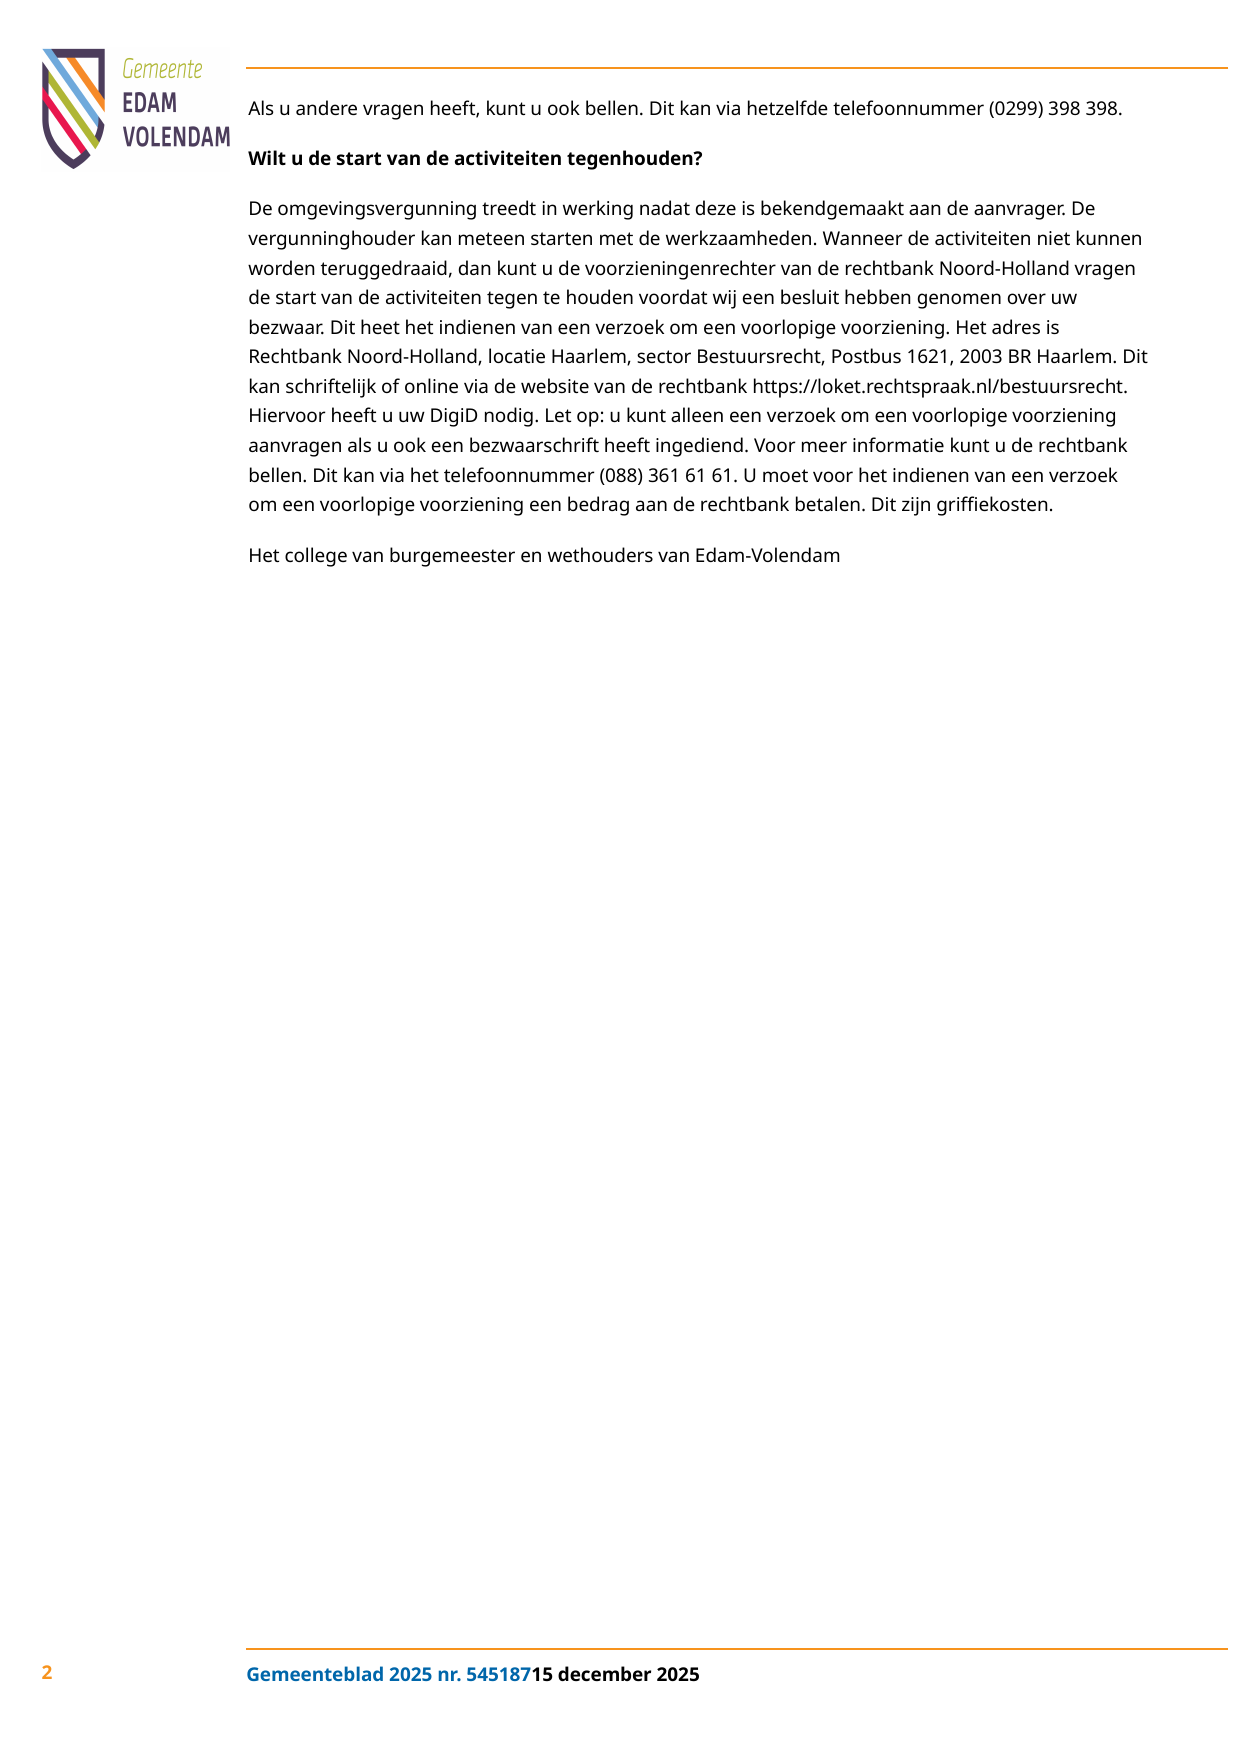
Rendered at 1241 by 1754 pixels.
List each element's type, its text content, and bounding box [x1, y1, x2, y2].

text De omgevingsvergunning treedt in werking nadat deze is bekendgemaakt aan de aanvrager. De vergunninghouder kan meteen starten met de werkzaamheden. Wanneer de activiteiten niet kunnen worden teruggedraaid, dan kunt u de voorzieningenrechter van de rechtbank Noord-Holland vragen de start van de activiteiten tegen te houden voordat wij een besluit hebben genomen over uw bezwaar. Dit heet het indienen van een verzoek om een voorlopige voorziening. Het adres is Rechtbank Noord-Holland, locatie Haarlem, sector Bestuursrecht, Postbus 1621, 2003 BR Haarlem. Dit kan schriftelijk of online via de website van de rechtbank https://loket.rechtspraak.nl/bestuursrecht. Hiervoor heeft u uw DigiD nodig. Let op: u kunt alleen een verzoek om een voorlopige voorziening aanvragen als u ook een bezwaarschrift heeft ingediend. Voor meer informatie kunt u de rechtbank bellen. Dit kan via het telefoonnummer (088) 361 61 61. U moet voor het indienen van een verzoek om een voorlopige voorziening een bedrag aan de rechtbank betalen. Dit zijn griffiekosten. [248, 196, 1152, 517]
text Wilt u de start van de activiteiten tegenhouden? [248, 145, 1152, 171]
text Het college van burgemeester en wethouders van Edam-Volendam [248, 542, 1152, 568]
picture [41, 47, 231, 172]
text Als u andere vragen heeft, kunt u ook bellen. Dit kan via hetzelfde telefoonnummer (0299) 398 398. [248, 95, 1152, 121]
